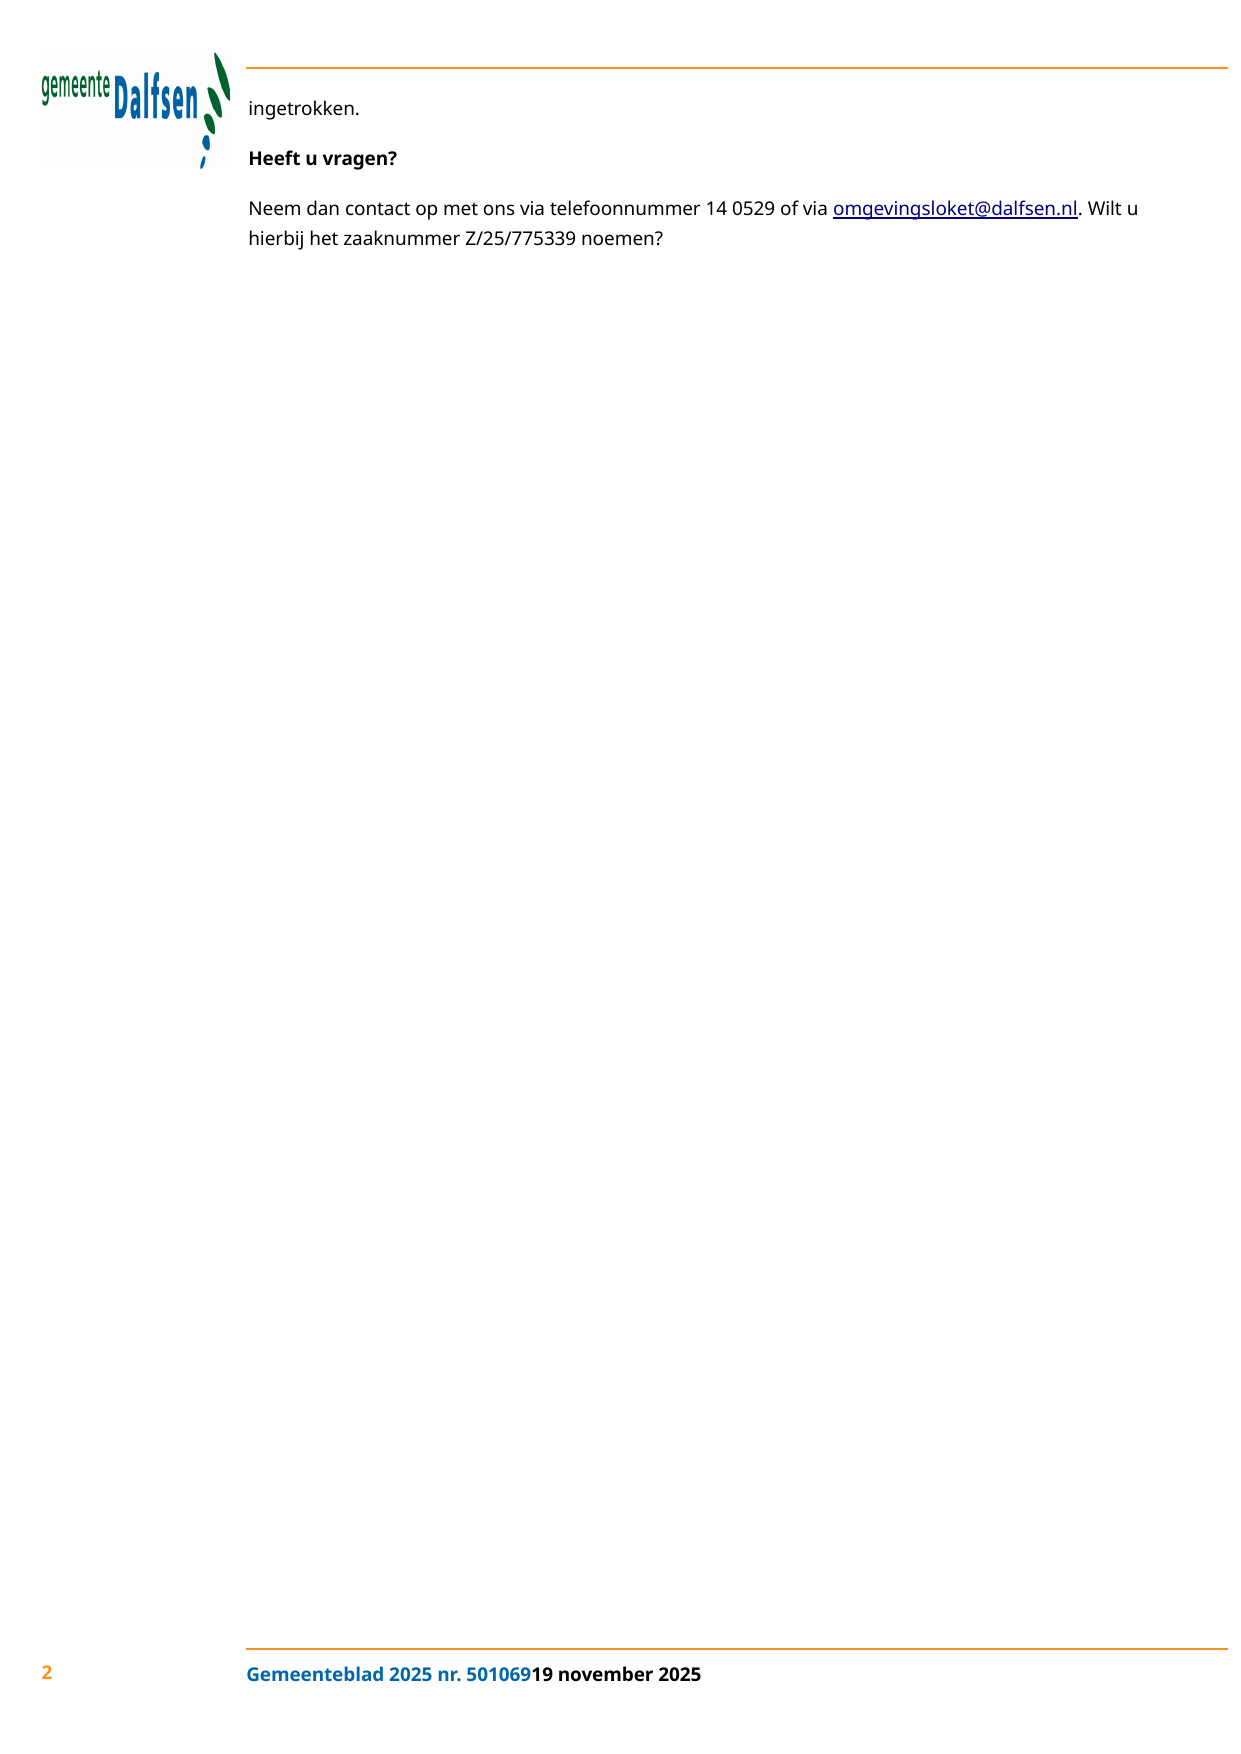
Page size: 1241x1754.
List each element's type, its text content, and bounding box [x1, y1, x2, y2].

text ingetrokken. [248, 95, 1152, 121]
text Neem dan contact op met ons via telefoonnummer 14 0529 of via omgevingsloket@dalfsen.nl. Wilt u hierbij het zaaknummer Z/25/775339 noemen? [248, 196, 1152, 251]
picture [41, 47, 231, 172]
text Heeft u vragen? [248, 145, 1152, 171]
